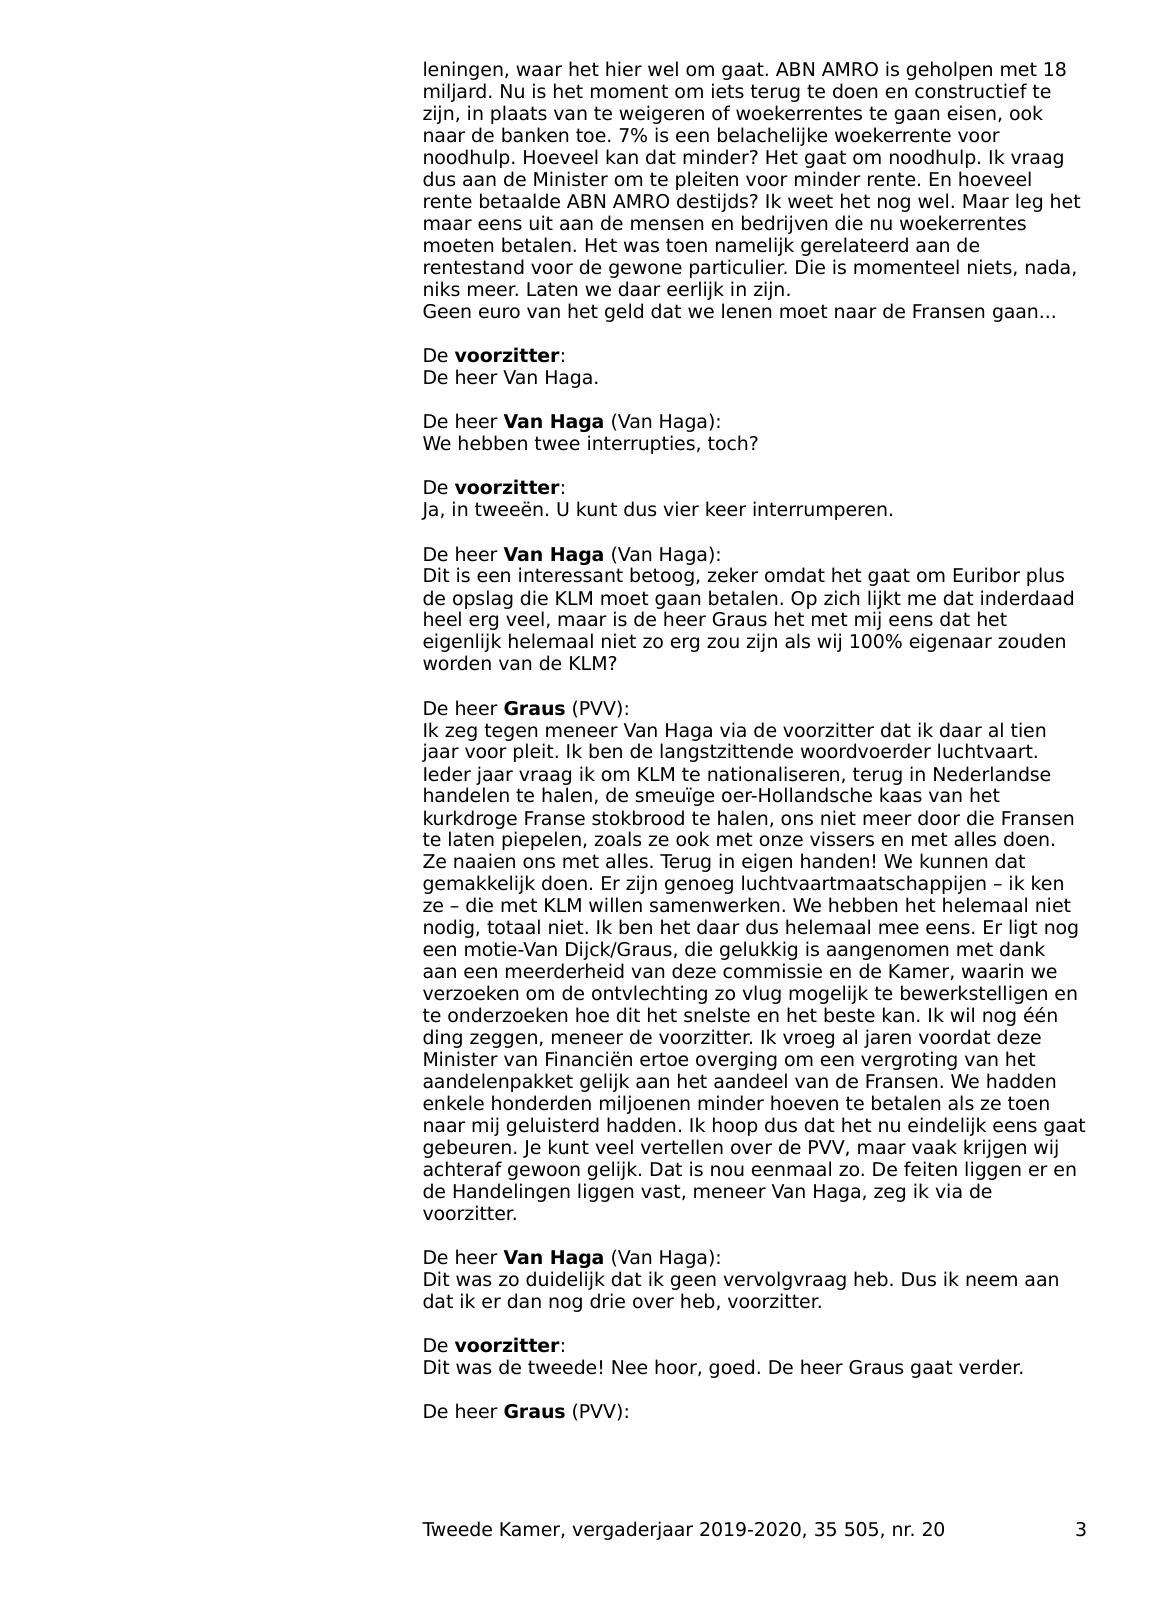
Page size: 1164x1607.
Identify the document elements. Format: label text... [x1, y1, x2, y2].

text De heer Van Haga (Van Haga): [422, 411, 1087, 433]
text De voorzitter: [422, 345, 1087, 367]
text Dit is een interessant betoog, zeker omdat het gaat om Euribor plus de opslag die KLM moet gaan betalen. Op zich lijkt me dat inderdaad heel erg veel, maar is de heer Graus het met mij eens dat het eigenlijk helemaal niet zo erg zou zijn als wij 100% eigenaar zouden worden van de KLM? [422, 565, 1087, 675]
text Dit was de tweede! Nee hoor, goed. De heer Graus gaat verder. [422, 1357, 1087, 1379]
text De heer Van Haga (Van Haga): [422, 1247, 1087, 1269]
text Dit was zo duidelijk dat ik geen vervolgvraag heb. Dus ik neem aan dat ik er dan nog drie over heb, voorzitter. [422, 1269, 1087, 1313]
text De voorzitter: [422, 1335, 1087, 1357]
text De heer Graus (PVV): [422, 697, 1087, 719]
text De heer Graus (PVV): [422, 1401, 1087, 1423]
text Ik zeg tegen meneer Van Haga via de voorzitter dat ik daar al tien jaar voor pleit. Ik ben de langstzittende woordvoerder luchtvaart. Ieder jaar vraag ik om KLM te nationaliseren, terug in Nederlandse handelen te halen, de smeuïge oer-Hollandsche kaas van het kurkdroge Franse stokbrood te halen, ons niet meer door die Fransen te laten piepelen, zoals ze ook met onze vissers en met alles doen. Ze naaien ons met alles. Terug in eigen handen! We kunnen dat gemakkelijk doen. Er zijn genoeg luchtvaartmaatschappijen – ik ken ze – die met KLM willen samenwerken. We hebben het helemaal niet nodig, totaal niet. Ik ben het daar dus helemaal mee eens. Er ligt nog een motie-Van Dijck/Graus, die gelukkig is aangenomen met dank aan een meerderheid van deze commissie en de Kamer, waarin we verzoeken om de ontvlechting zo vlug mogelijk te bewerkstelligen en te onderzoeken hoe dit het snelste en het beste kan. Ik wil nog één ding zeggen, meneer de voorzitter. Ik vroeg al jaren voordat deze Minister van Financiën ertoe overging om een vergroting van het aandelenpakket gelijk aan het aandeel van de Fransen. We hadden enkele honderden miljoenen minder hoeven te betalen als ze toen naar mij geluisterd hadden. Ik hoop dus dat het nu eindelijk eens gaat gebeuren. Je kunt veel vertellen over de PVV, maar vaak krijgen wij achteraf gewoon gelijk. Dat is nou eenmaal zo. De feiten liggen er en de Handelingen liggen vast, meneer Van Haga, zeg ik via de voorzitter. [422, 719, 1087, 1225]
text De heer Van Haga. [422, 367, 1087, 389]
text Ja, in tweeën. U kunt dus vier keer interrumperen. [422, 499, 1087, 521]
text Geen euro van het geld dat we lenen moet naar de Fransen gaan... [422, 301, 1087, 323]
text De voorzitter: [422, 477, 1087, 499]
text De heer Van Haga (Van Haga): [422, 543, 1087, 565]
text We hebben twee interrupties, toch? [422, 433, 1087, 455]
text leningen, waar het hier wel om gaat. ABN AMRO is geholpen met 18 miljard. Nu is het moment om iets terug te doen en constructief te zijn, in plaats van te weigeren of woekerrentes te gaan eisen, ook naar de banken toe. 7% is een belachelijke woekerrente voor noodhulp. Hoeveel kan dat minder? Het gaat om noodhulp. Ik vraag dus aan de Minister om te pleiten voor minder rente. En hoeveel rente betaalde ABN AMRO destijds? Ik weet het nog wel. Maar leg het maar eens uit aan de mensen en bedrijven die nu woekerrentes moeten betalen. Het was toen namelijk gerelateerd aan de rentestand voor de gewone particulier. Die is momenteel niets, nada, niks meer. Laten we daar eerlijk in zijn. [422, 59, 1087, 301]
